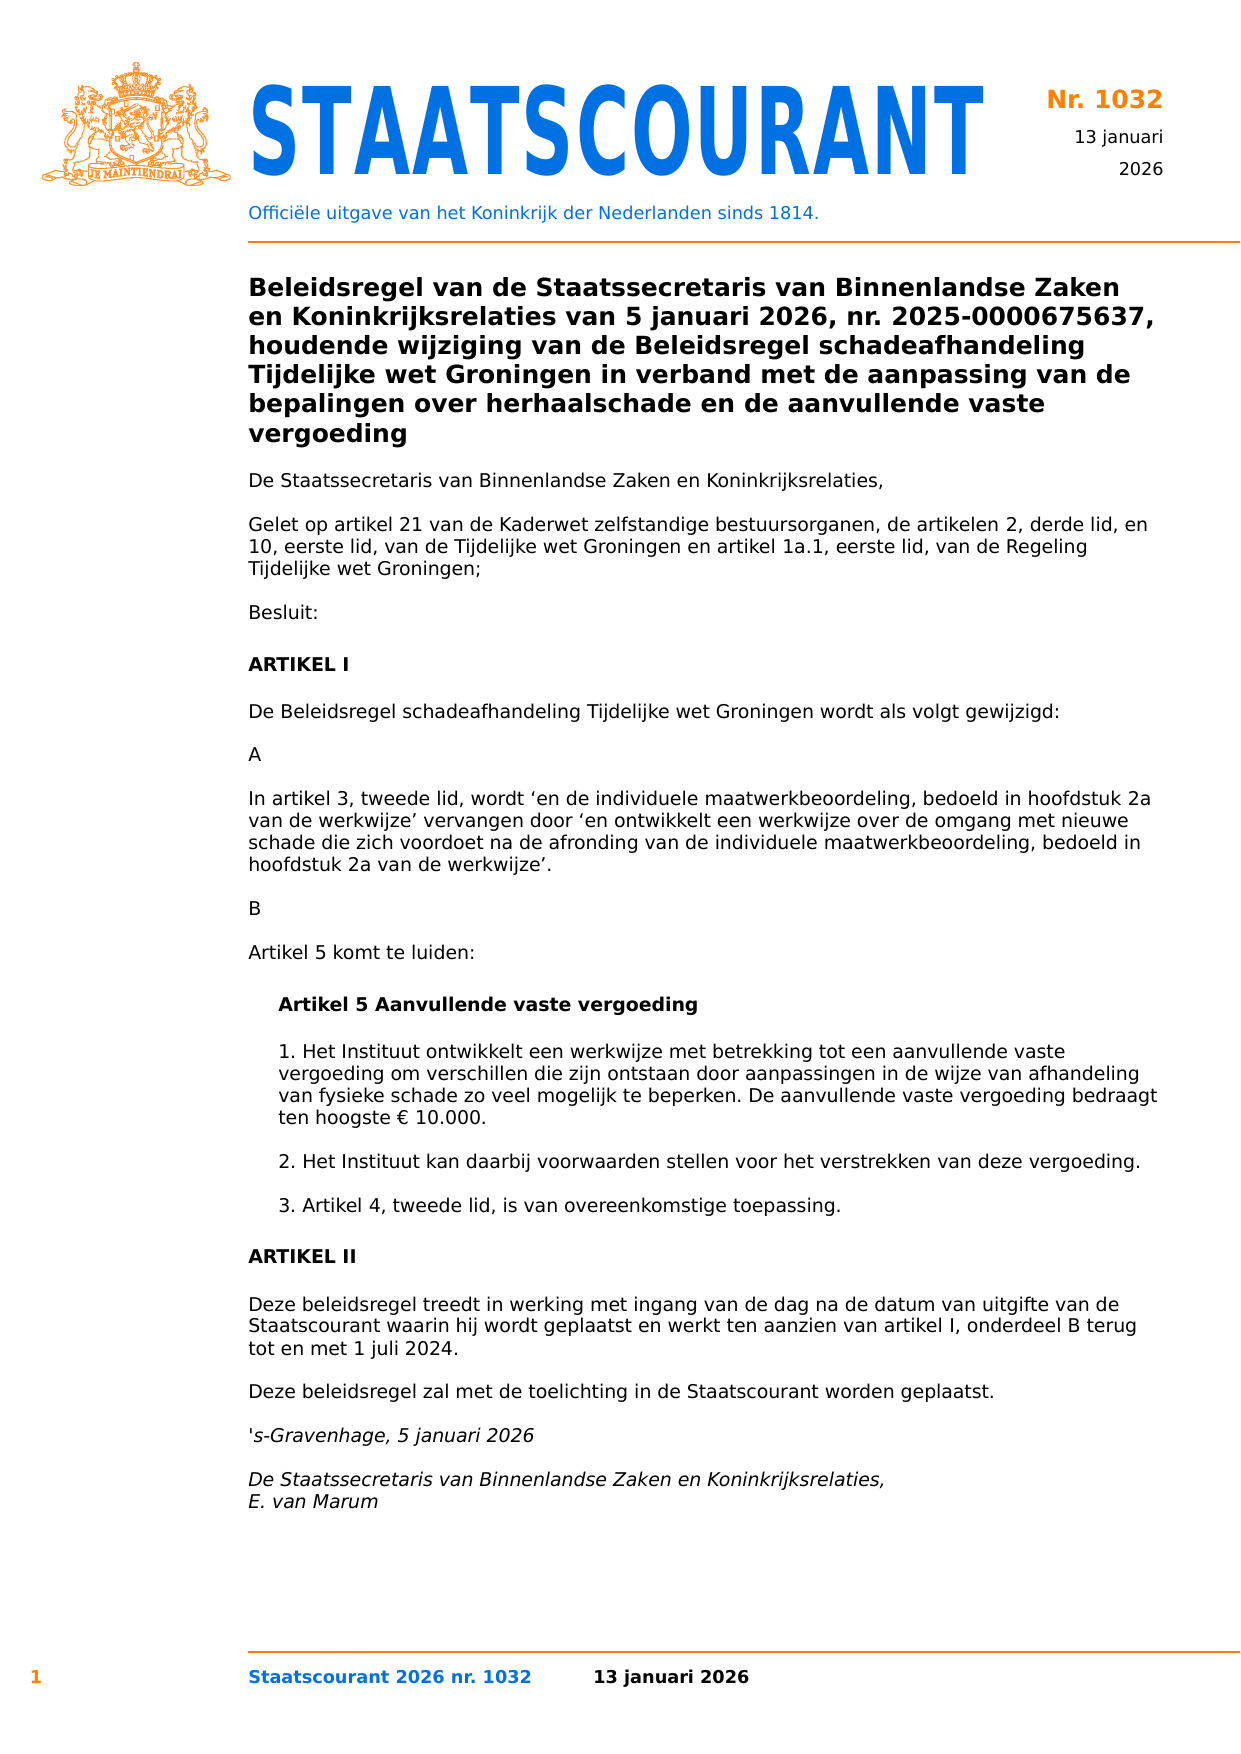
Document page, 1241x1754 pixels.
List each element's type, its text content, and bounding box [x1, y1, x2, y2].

table_cell 2026 [998, 153, 1240, 203]
text Deze beleidsregel zal met de toelichting in de Staatscourant worden geplaatst. [248, 1381, 1163, 1403]
table_header STAATSCOURANT [248, 62, 998, 203]
table_header Nr. 1032 [998, 62, 1240, 121]
text 's-Gravenhage, 5 januari 2026 [248, 1425, 1163, 1447]
text De Beleidsregel schadeafhandeling Tijdelijke wet Groningen wordt als volgt gewijzigd: [248, 701, 1163, 722]
subtitle ARTIKEL II [248, 1246, 1163, 1268]
text 3. Artikel 4, tweede lid, is van overeenkomstige toepassing. [278, 1194, 1163, 1216]
subtitle Artikel 5 Aanvullende vaste vergoeding [278, 994, 1163, 1016]
text De Staatssecretaris van Binnenlandse Zaken en Koninkrijksrelaties, E. van Marum [248, 1469, 1163, 1513]
text Artikel 5 komt te luiden: [248, 942, 1163, 964]
text 1. Het Instituut ontwikkelt een werkwijze met betrekking tot een aanvullende vaste vergoeding om verschillen die zijn ontstaan door aanpassingen in de wijze van afhandeling van fysieke schade zo veel mogelijk te beperken. De aanvullende vaste vergoeding bedraagt ten hoogste € 10.000. [278, 1041, 1163, 1129]
table_cell 13 januari [998, 121, 1240, 153]
text 2. Het Instituut kan daarbij voorwaarden stellen voor het verstrekken van deze vergoeding. [278, 1151, 1163, 1173]
text De Staatssecretaris van Binnenlandse Zaken en Koninkrijksrelaties, [248, 470, 1163, 492]
text B [248, 898, 1163, 920]
table_cell Officiële uitgave van het Koninkrijk der Nederlanden sinds 1814. [248, 203, 1240, 241]
text Gelet op artikel 21 van de Kaderwet zelfstandige bestuursorganen, de artikelen 2, derde lid, en 10, eerste lid, van de Tijdelijke wet Groningen en artikel 1a.1, eerste lid, van de Regeling Tijdelijke wet Groningen; [248, 514, 1163, 580]
picture [41, 62, 231, 186]
text A [248, 744, 1163, 766]
text In artikel 3, tweede lid, wordt ‘en de individuele maatwerkbeoordeling, bedoeld in hoofdstuk 2a van de werkwijze’ vervangen door ‘en ontwikkelt een werkwijze over de omgang met nieuwe schade die zich voordoet na de afronding van de individuele maatwerkbeoordeling, bedoeld in hoofdstuk 2a van de werkwijze’. [248, 788, 1163, 876]
text Besluit: [248, 602, 1163, 623]
subtitle Beleidsregel van de Staatssecretaris van Binnenlandse Zaken en Koninkrijksrelaties van 5 januari 2026, nr. 2025-0000675637, houdende wijziging van de Beleidsregel schadeafhandeling Tijdelijke wet Groningen in verband met de aanpassing van de bepalingen over herhaalschade en de aanvullende vaste vergoeding [248, 273, 1163, 448]
subtitle ARTIKEL I [248, 653, 1163, 676]
text Deze beleidsregel treedt in werking met ingang van de dag na de datum van uitgifte van de Staatscourant waarin hij wordt geplaatst en werkt ten aanzien van artikel I, onderdeel B terug tot en met 1 juli 2024. [248, 1293, 1163, 1359]
table_header [25, 62, 248, 241]
